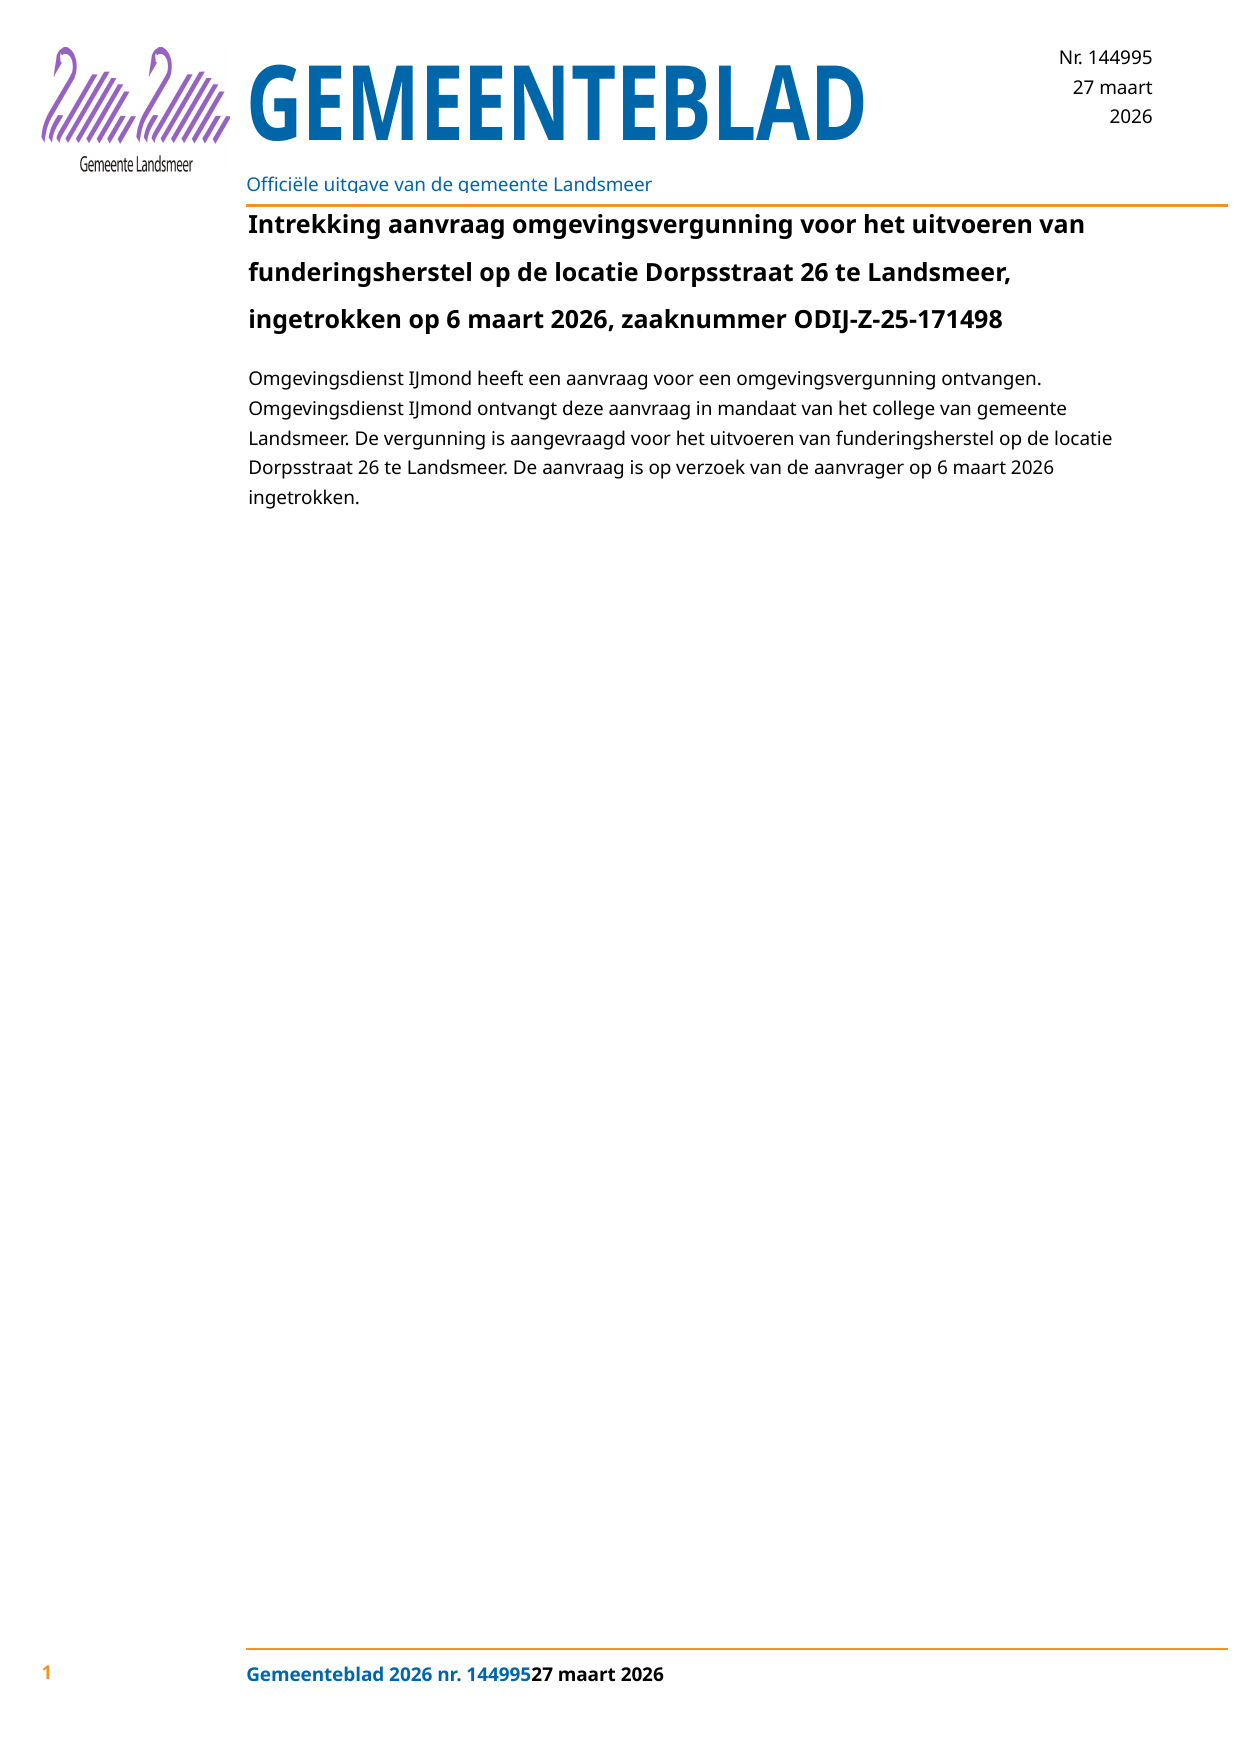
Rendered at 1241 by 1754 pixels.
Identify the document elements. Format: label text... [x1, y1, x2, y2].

text Omgevingsdienst IJmond heeft een aanvraag voor een omgevingsvergunning ontvangen. Omgevingsdienst IJmond ontvangt deze aanvraag in mandaat van het college van gemeente Landsmeer. De vergunning is aangevraagd voor het uitvoeren van funderingsherstel op de locatie Dorpsstraat 26 te Landsmeer. De aanvraag is op verzoek van de aanvrager op 6 maart 2026 ingetrokken. [248, 366, 1152, 509]
text Intrekking aanvraag omgevingsvergunning voor het uitvoeren van funderingsherstel op de locatie Dorpsstraat 26 te Landsmeer, ingetrokken op 6 maart 2026, zaaknummer ODIJ-Z-25-171498 [248, 207, 1152, 336]
picture [41, 47, 231, 172]
